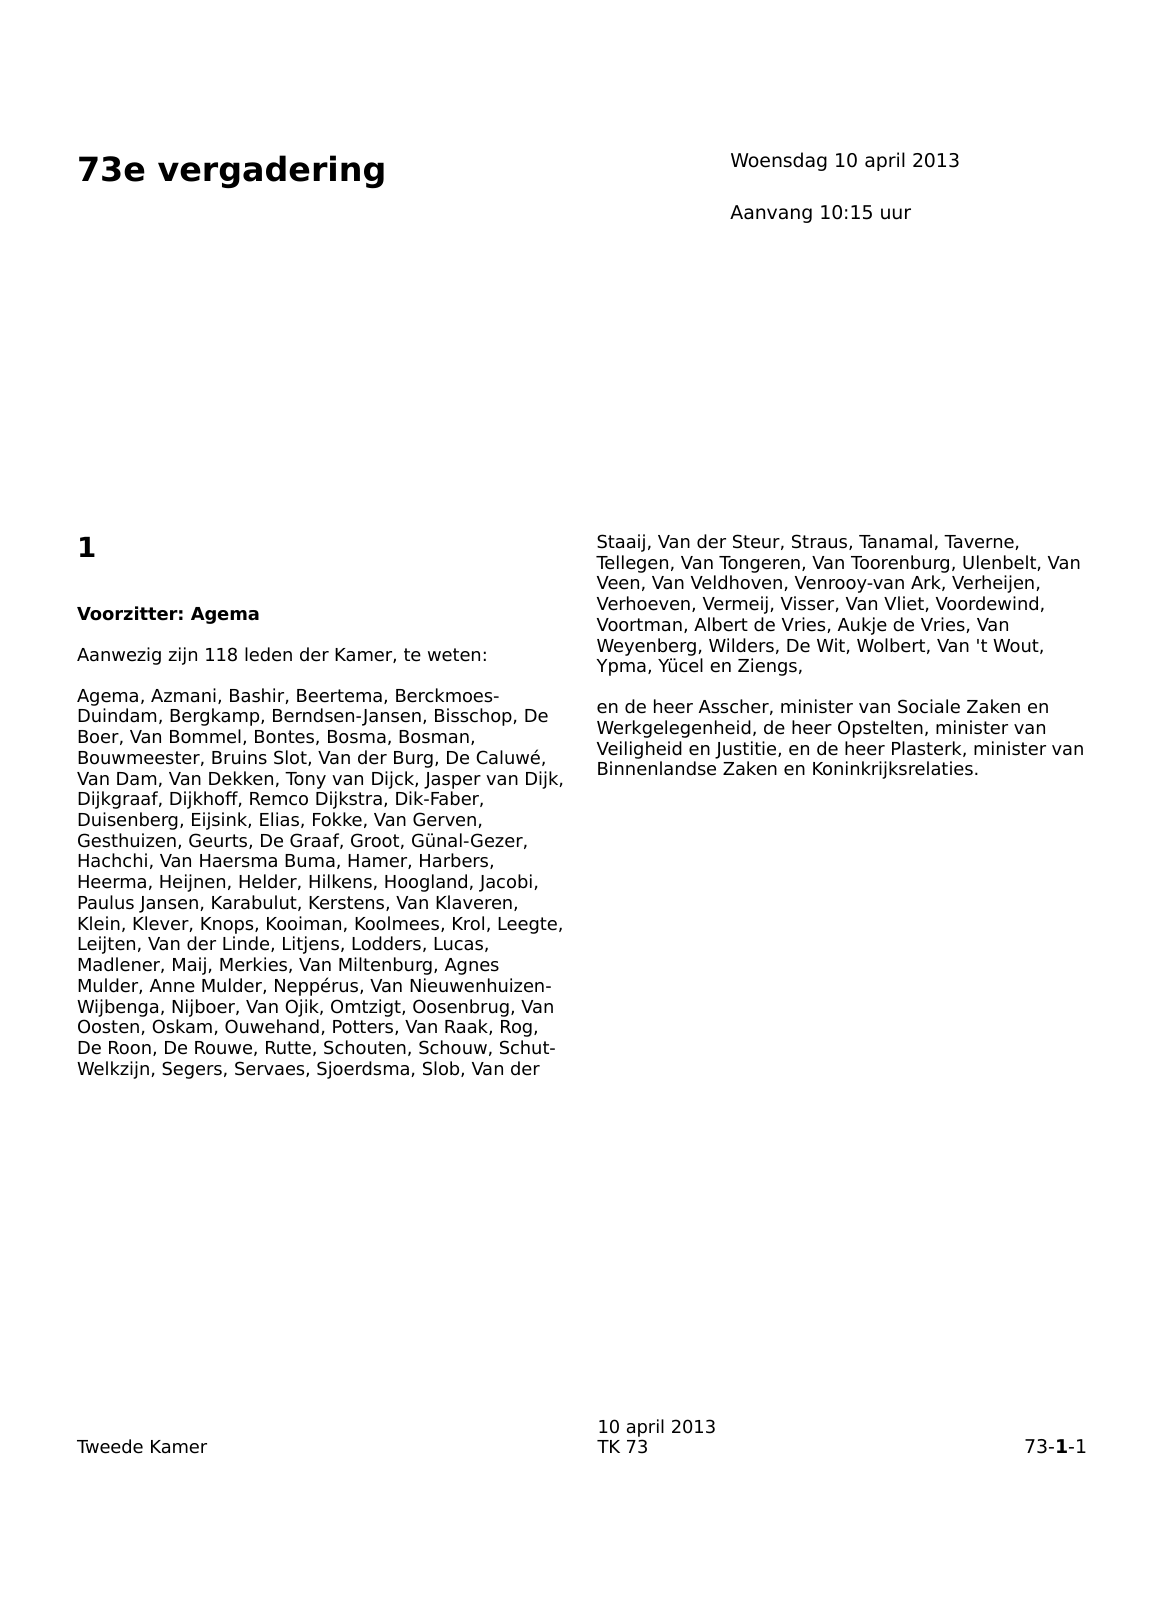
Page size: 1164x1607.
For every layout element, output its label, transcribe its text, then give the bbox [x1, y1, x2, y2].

text Staaij, Van der Steur, Straus, Tanamal, Taverne, Tellegen, Van Tongeren, Van Toorenburg, Ulenbelt, Van Veen, Van Veldhoven, Venrooy-van Ark, Verheijen, Verhoeven, Vermeij, Visser, Van Vliet, Voordewind, Voortman, Albert de Vries, Aukje de Vries, Van Weyenberg, Wilders, De Wit, Wolbert, Van 't Wout, Ypma, Yücel en Ziengs, [596, 532, 1087, 677]
table_header Woensdag 10 april 2013 [730, 150, 1087, 202]
text Agema, Azmani, Bashir, Beertema, Berckmoes-Duindam, Bergkamp, Berndsen-Jansen, Bisschop, De Boer, Van Bommel, Bontes, Bosma, Bosman, Bouwmeester, Bruins Slot, Van der Burg, De Caluwé, Van Dam, Van Dekken, Tony van Dijck, Jasper van Dijk, Dijkgraaf, Dijkhoff, Remco Dijkstra, Dik-Faber, Duisenberg, Eijsink, Elias, Fokke, Van Gerven, Gesthuizen, Geurts, De Graaf, Groot, Günal-Gezer, Hachchi, Van Haersma Buma, Hamer, Harbers, Heerma, Heijnen, Helder, Hilkens, Hoogland, Jacobi, Paulus Jansen, Karabulut, Kerstens, Van Klaveren, Klein, Klever, Knops, Kooiman, Koolmees, Krol, Leegte, Leijten, Van der Linde, Litjens, Lodders, Lucas, Madlener, Maij, Merkies, Van Miltenburg, Agnes Mulder, Anne Mulder, Neppérus, Van Nieuwenhuizen-Wijbenga, Nijboer, Van Ojik, Omtzigt, Oosenbrug, Van Oosten, Oskam, Ouwehand, Potters, Van Raak, Rog, De Roon, De Rouwe, Rutte, Schouten, Schouw, Schut-Welkzijn, Segers, Servaes, Sjoerdsma, Slob, Van der [77, 686, 567, 1079]
text Voorzitter: Agema [77, 604, 567, 625]
table_header 73e vergadering [77, 150, 730, 254]
text en de heer Asscher, minister van Sociale Zaken en Werkgelegenheid, de heer Opstelten, minister van Veiligheid en Justitie, en de heer Plasterk, minister van Binnenlandse Zaken en Koninkrijksrelaties. [596, 697, 1087, 780]
table_cell Aanvang 10:15 uur [730, 202, 1087, 254]
text Aanwezig zijn 118 leden der Kamer, te weten: [77, 645, 567, 666]
title 1 [77, 532, 567, 564]
